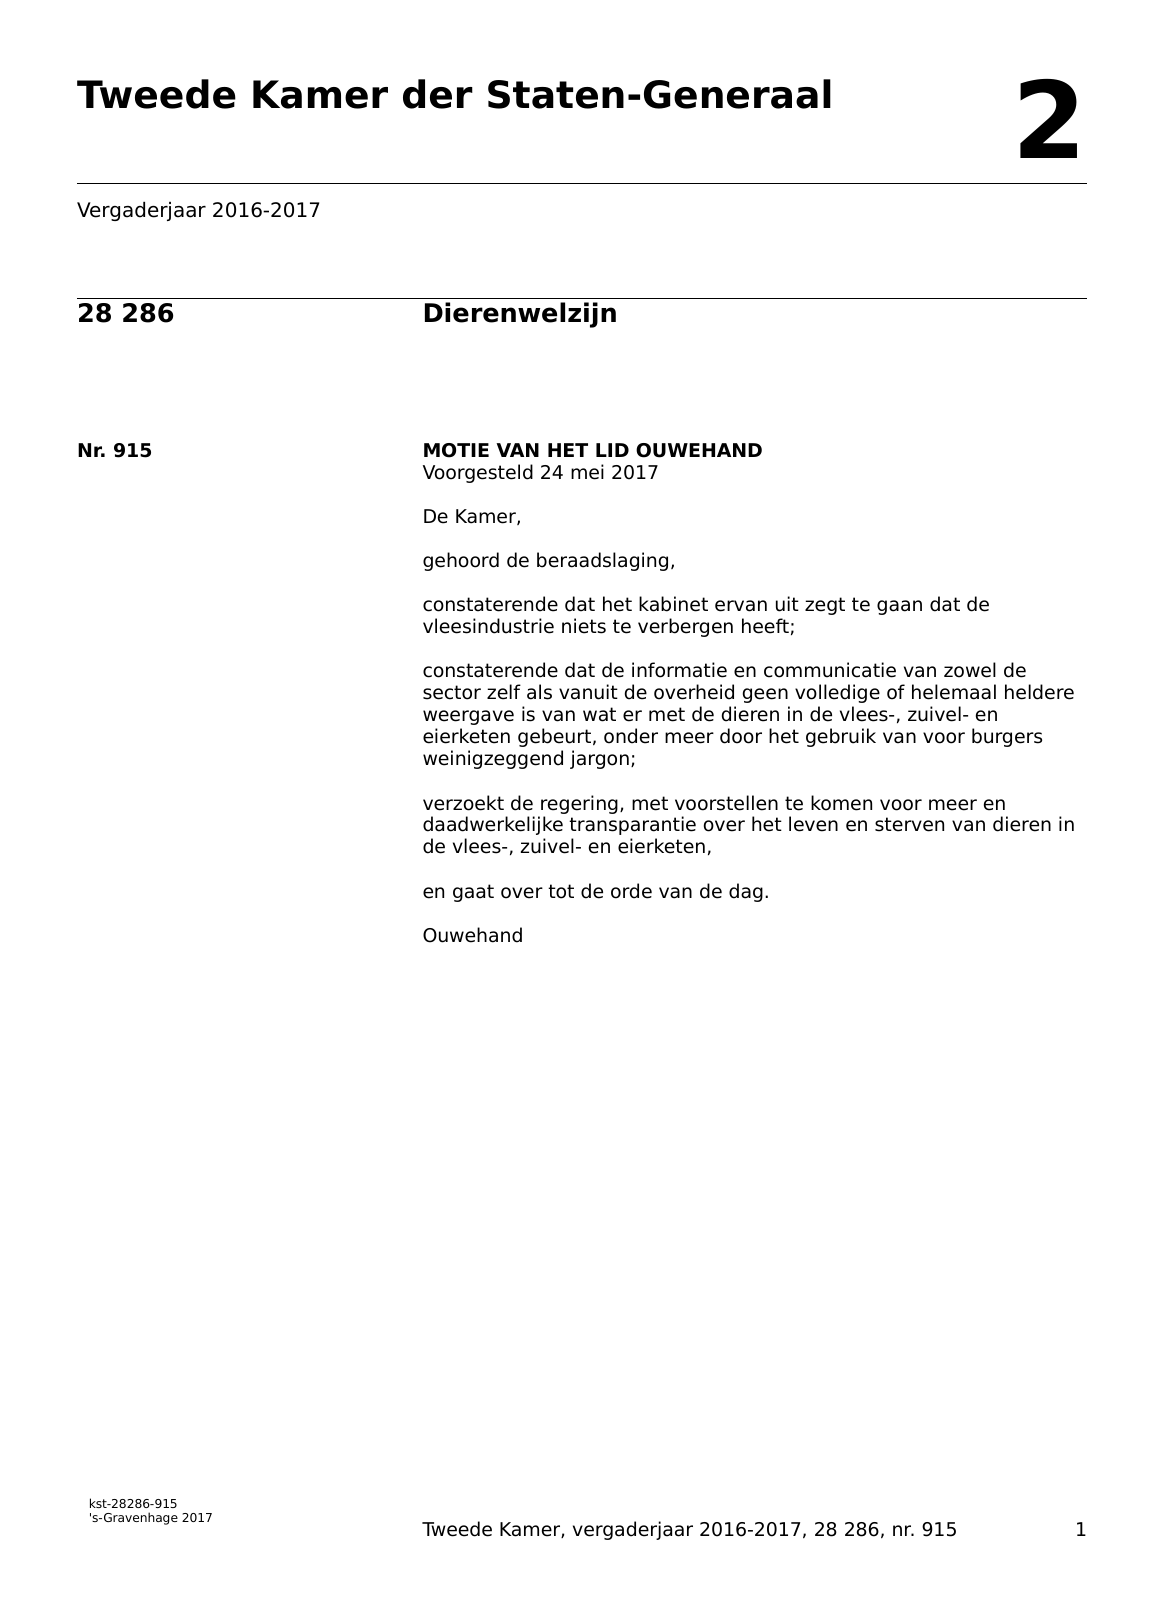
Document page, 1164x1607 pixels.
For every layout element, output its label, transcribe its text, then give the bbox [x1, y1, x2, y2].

text verzoekt de regering, met voorstellen te komen voor meer en daadwerkelijke transparantie over het leven en sterven van dieren in de vlees-, zuivel- en eierketen, [422, 792, 1087, 858]
subtitle Nr. 915 MOTIE VAN HET LID OUWEHAND [77, 440, 1087, 462]
text constaterende dat het kabinet ervan uit zegt te gaan dat de vleesindustrie niets te verbergen heeft; [422, 594, 1087, 638]
text constaterende dat de informatie en communicatie van zowel de sector zelf als vanuit de overheid geen volledige of helemaal heldere weergave is van wat er met de dieren in de vlees-, zuivel- en eierketen gebeurt, onder meer door het gebruik van voor burgers weinigzeggend jargon; [422, 660, 1087, 770]
text gehoord de beraadslaging, [422, 550, 1087, 572]
text Ouwehand [422, 925, 1087, 947]
table_cell Vergaderjaar 2016-2017 [77, 184, 1087, 298]
text kst-28286-915 [88, 1497, 323, 1511]
text 's-Gravenhage 2017 [88, 1511, 323, 1525]
subtitle 28 286 Dierenwelzijn [77, 299, 1087, 329]
text Voorgesteld 24 mei 2017 [422, 462, 1087, 484]
table_header Tweede Kamer der Staten-Generaal [77, 59, 886, 183]
text en gaat over tot de orde van de dag. [422, 881, 1087, 902]
table_header 2 [886, 59, 1087, 183]
text De Kamer, [422, 506, 1087, 528]
